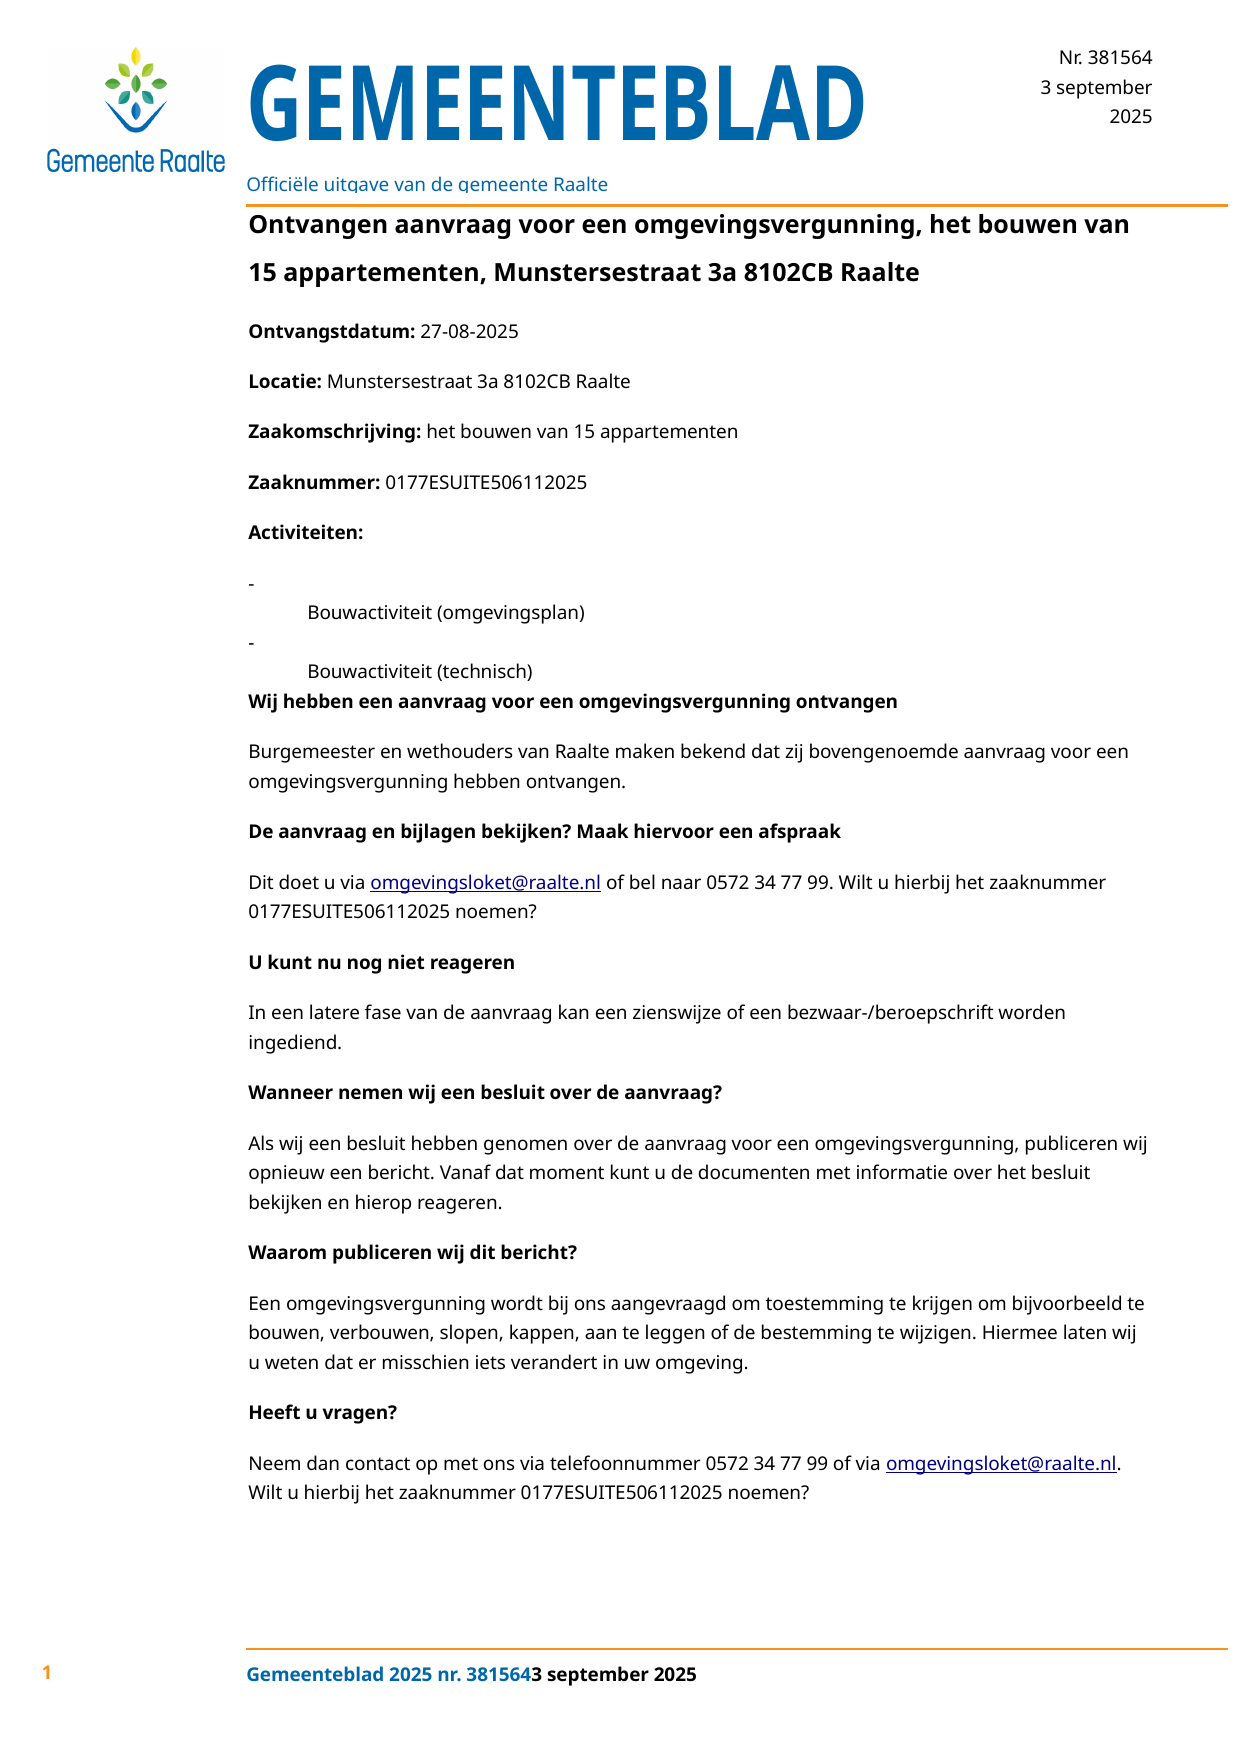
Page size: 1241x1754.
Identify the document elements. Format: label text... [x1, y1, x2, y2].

text Neem dan contact op met ons via telefoonnummer 0572 34 77 99 of via omgevingsloket@raalte.nl. Wilt u hierbij het zaaknummer 0177ESUITE506112025 noemen? [248, 1450, 1152, 1505]
text Ontvangstdatum: 27-08-2025 [248, 318, 1152, 344]
picture [41, 47, 231, 172]
text De aanvraag en bijlagen bekijken? Maak hiervoor een afspraak [248, 819, 1152, 844]
text Wanneer nemen wij een besluit over de aanvraag? [248, 1079, 1152, 1105]
text Burgemeester en wethouders van Raalte maken bekend dat zij bovengenoemde aanvraag voor een omgevingsvergunning hebben ontvangen. [248, 739, 1152, 794]
text In een latere fase van de aanvraag kan een zienswijze of een bezwaar-/beroepschrift worden ingediend. [248, 999, 1152, 1055]
text Heeft u vragen? [248, 1399, 1152, 1425]
text Wij hebben een aanvraag voor een omgevingsvergunning ontvangen [248, 688, 1152, 714]
text Waarom publiceren wij dit bericht? [248, 1239, 1152, 1265]
text Activiteiten: [248, 519, 1152, 545]
text U kunt nu nog niet reageren [248, 949, 1152, 975]
text Zaakomschrijving: het bouwen van 15 appartementen [248, 419, 1152, 444]
text Een omgevingsvergunning wordt bij ons aangevraagd om toestemming te krijgen om bijvoorbeeld te bouwen, verbouwen, slopen, kappen, aan te leggen of de bestemming te wijzigen. Hiermee laten wij u weten dat er misschien iets verandert in uw omgeving. [248, 1290, 1152, 1375]
text Ontvangen aanvraag voor een omgevingsvergunning, het bouwen van 15 appartementen, Munstersestraat 3a 8102CB Raalte [248, 207, 1152, 288]
text Zaaknummer: 0177ESUITE506112025 [248, 469, 1152, 495]
text Als wij een besluit hebben genomen over de aanvraag voor een omgevingsvergunning, publiceren wij opnieuw een bericht. Vanaf dat moment kunt u de documenten met informatie over het besluit bekijken en hierop reageren. [248, 1130, 1152, 1215]
text Dit doet u via omgevingsloket@raalte.nl of bel naar 0572 34 77 99. Wilt u hierbij het zaaknummer 0177ESUITE506112025 noemen? [248, 869, 1152, 924]
list Bouwactiviteit (omgevingsplan) [248, 599, 1152, 625]
text Locatie: Munstersestraat 3a 8102CB Raalte [248, 368, 1152, 394]
list Bouwactiviteit (technisch) [248, 659, 1152, 684]
